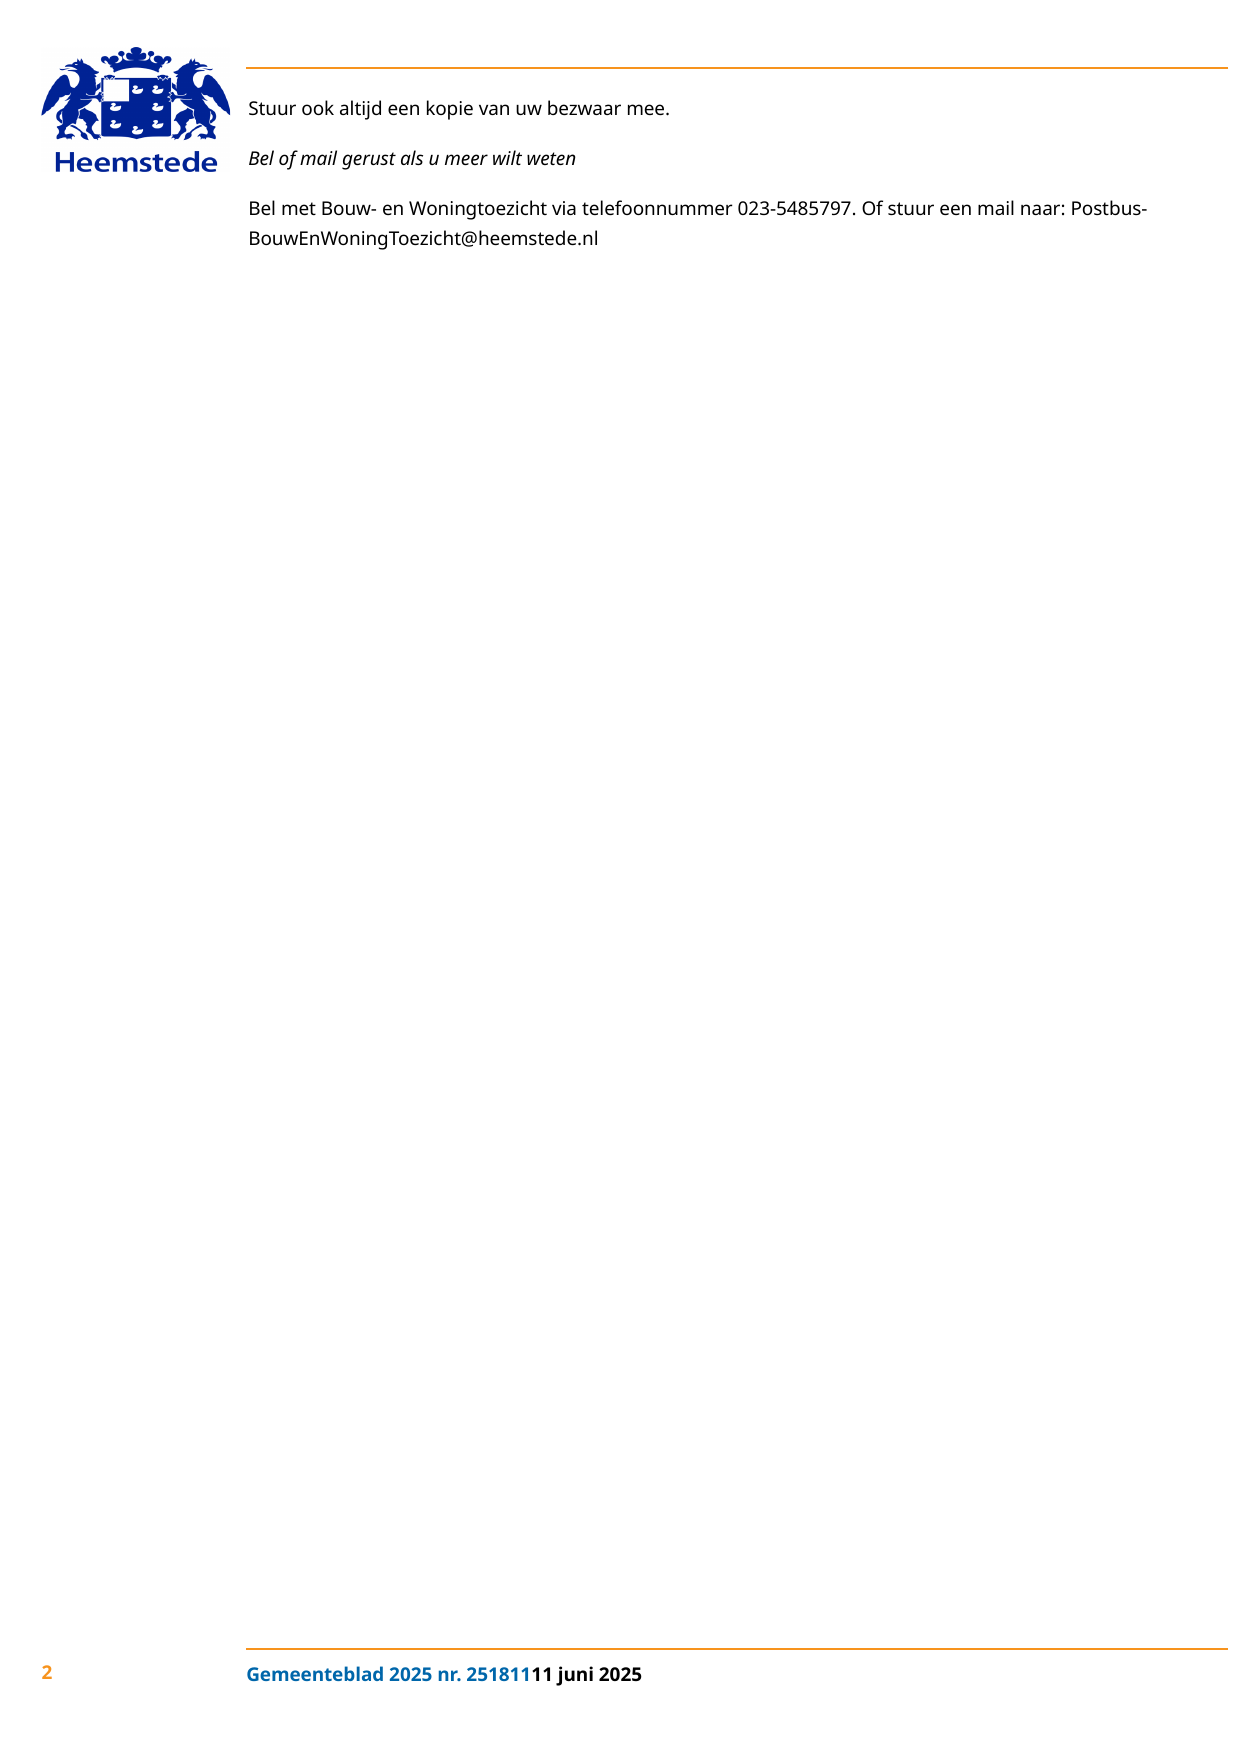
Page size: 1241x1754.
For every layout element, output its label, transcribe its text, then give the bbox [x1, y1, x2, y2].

text Bel of mail gerust als u meer wilt weten [248, 145, 1152, 171]
picture [41, 47, 231, 172]
text Stuur ook altijd een kopie van uw bezwaar mee. [248, 95, 1152, 121]
text Bel met Bouw- en Woningtoezicht via telefoonnummer 023-5485797. Of stuur een mail naar: Postbus-BouwEnWoningToezicht@heemstede.nl [248, 196, 1152, 251]
